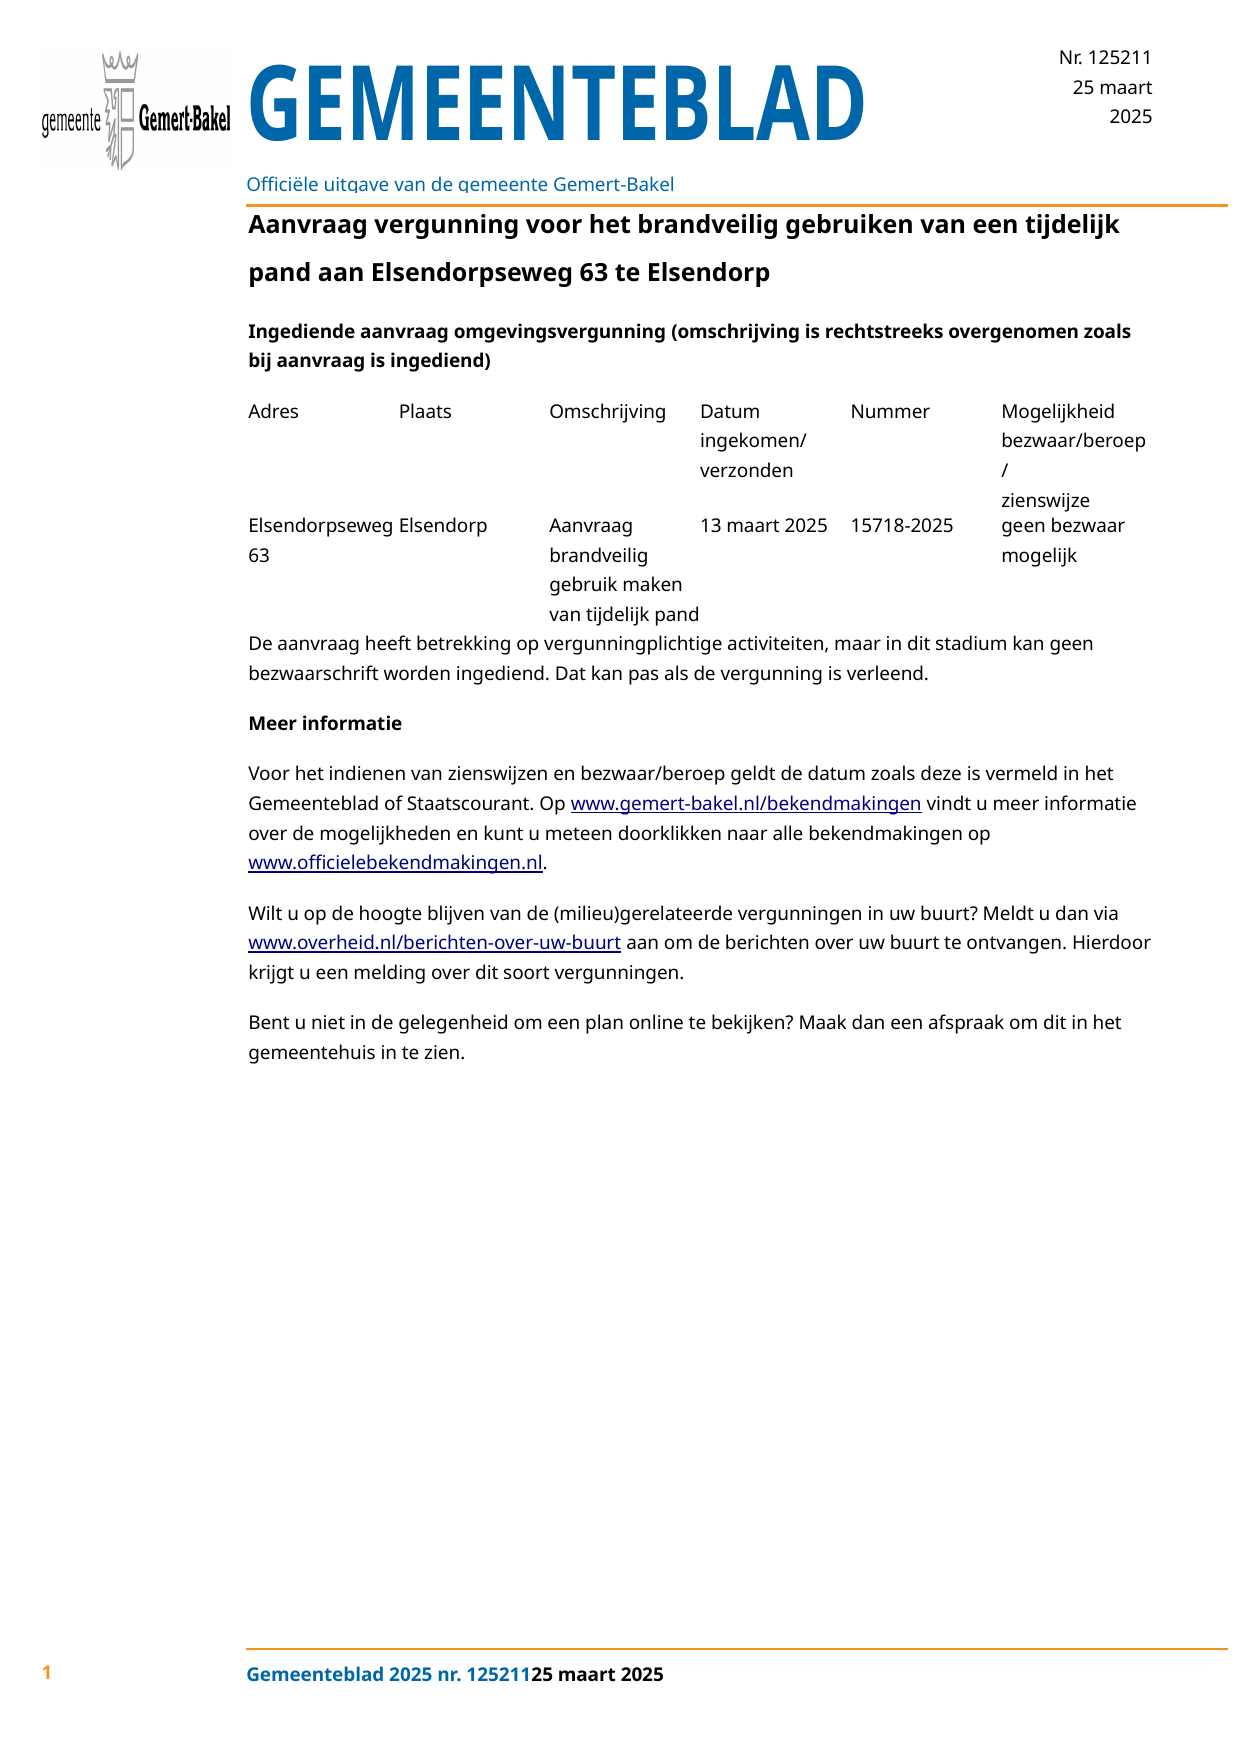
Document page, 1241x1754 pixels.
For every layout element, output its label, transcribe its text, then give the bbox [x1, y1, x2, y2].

table_cell 13 maart 2025 [700, 513, 850, 627]
table_header Omschrijving [549, 398, 700, 512]
table_header Nummer [850, 398, 1001, 512]
table_cell Aanvraag brandveilig gebruik maken van tijdelijk pand [549, 513, 700, 627]
text Meer informatie [248, 710, 1152, 736]
table_cell Elsendorpseweg 63 [248, 513, 398, 627]
text Voor het indienen van zienswijzen en bezwaar/beroep geldt de datum zoals deze is vermeld in het Gemeenteblad of Staatscourant. Op www.gemert-bakel.nl/bekendmakingen vindt u meer informatie over de mogelijkheden en kunt u meteen doorklikken naar alle bekendmakingen op www.officielebekendmakingen.nl. [248, 761, 1152, 875]
table_cell Elsendorp [399, 513, 549, 627]
table_cell geen bezwaar mogelijk [1001, 513, 1152, 627]
table_header Plaats [399, 398, 549, 512]
table_cell 15718-2025 [850, 513, 1001, 627]
text Bent u niet in de gelegenheid om een plan online te bekijken? Maak dan een afspraak om dit in het gemeentehuis in te zien. [248, 1009, 1152, 1065]
picture [41, 47, 231, 172]
table_header Adres [248, 398, 398, 512]
text Ingediende aanvraag omgevingsvergunning (omschrijving is rechtstreeks overgenomen zoals bij aanvraag is ingediend) [248, 318, 1152, 373]
table_header Datum ingekomen/ verzonden [700, 398, 850, 512]
text Aanvraag vergunning voor het brandveilig gebruiken van een tijdelijk pand aan Elsendorpseweg 63 te Elsendorp [248, 207, 1152, 288]
text Wilt u op de hoogte blijven van de (milieu)gerelateerde vergunningen in uw buurt? Meldt u dan via www.overheid.nl/berichten-over-uw-buurt aan om de berichten over uw buurt te ontvangen. Hierdoor krijgt u een melding over dit soort vergunningen. [248, 900, 1152, 985]
text De aanvraag heeft betrekking op vergunningplichtige activiteiten, maar in dit stadium kan geen bezwaarschrift worden ingediend. Dat kan pas als de vergunning is verleend. [248, 630, 1152, 686]
table_header Mogelijkheid bezwaar/beroep/ zienswijze [1001, 398, 1152, 512]
